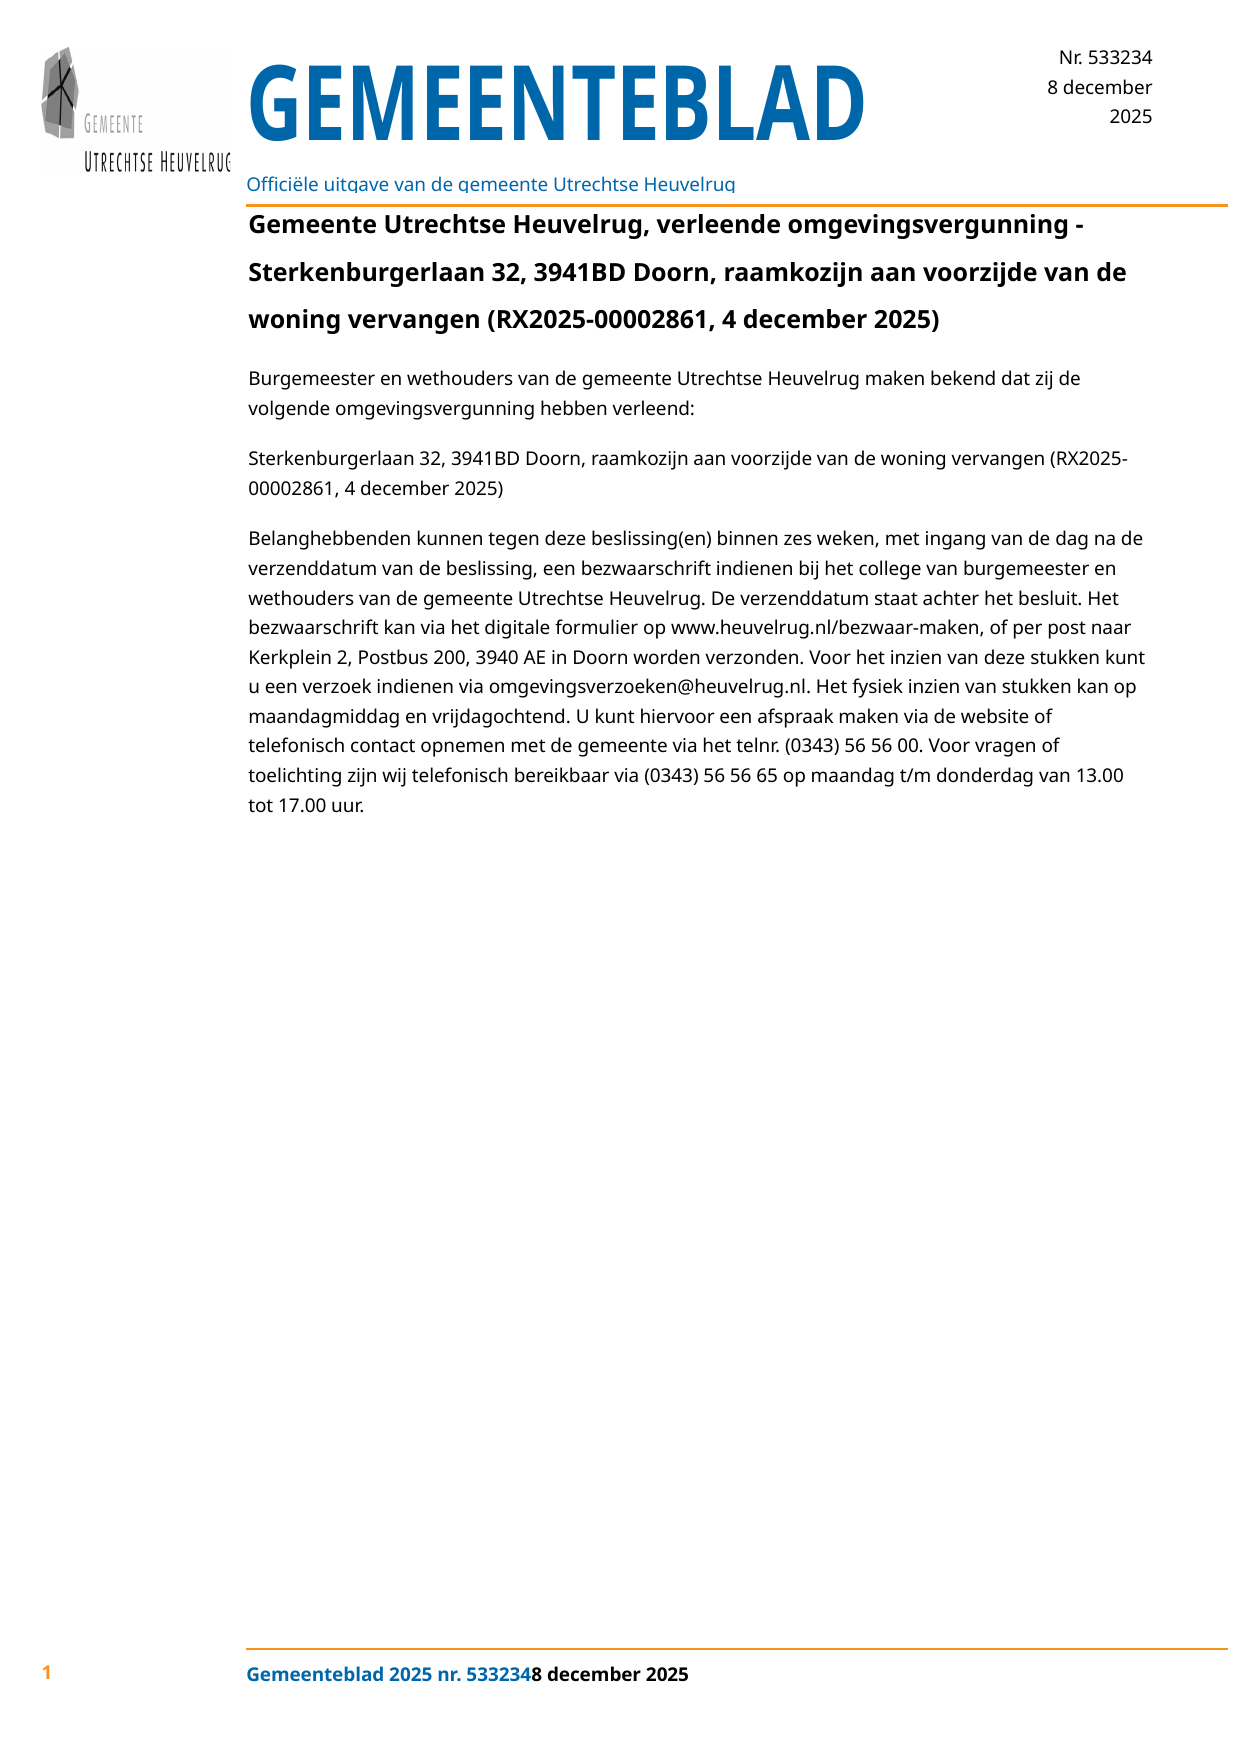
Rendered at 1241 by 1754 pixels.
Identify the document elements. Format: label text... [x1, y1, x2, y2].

picture [41, 47, 231, 172]
text Sterkenburgerlaan 32, 3941BD Doorn, raamkozijn aan voorzijde van de woning vervangen (RX2025-00002861, 4 december 2025) [248, 446, 1152, 501]
text Burgemeester en wethouders van de gemeente Utrechtse Heuvelrug maken bekend dat zij de volgende omgevingsvergunning hebben verleend: [248, 366, 1152, 421]
text Belanghebbenden kunnen tegen deze beslissing(en) binnen zes weken, met ingang van de dag na de verzenddatum van de beslissing, een bezwaarschrift indienen bij het college van burgemeester en wethouders van de gemeente Utrechtse Heuvelrug. De verzenddatum staat achter het besluit. Het bezwaarschrift kan via het digitale formulier op www.heuvelrug.nl/bezwaar-maken, of per post naar Kerkplein 2, Postbus 200, 3940 AE in Doorn worden verzonden. Voor het inzien van deze stukken kunt u een verzoek indienen via omgevingsverzoeken@heuvelrug.nl. Het fysiek inzien van stukken kan op maandagmiddag en vrijdagochtend. U kunt hiervoor een afspraak maken via de website of telefonisch contact opnemen met de gemeente via het telnr. (0343) 56 56 00. Voor vragen of toelichting zijn wij telefonisch bereikbaar via (0343) 56 56 65 op maandag t/m donderdag van 13.00 tot 17.00 uur. [248, 526, 1152, 817]
text Gemeente Utrechtse Heuvelrug, verleende omgevingsvergunning - Sterkenburgerlaan 32, 3941BD Doorn, raamkozijn aan voorzijde van de woning vervangen (RX2025-00002861, 4 december 2025) [248, 207, 1152, 336]
